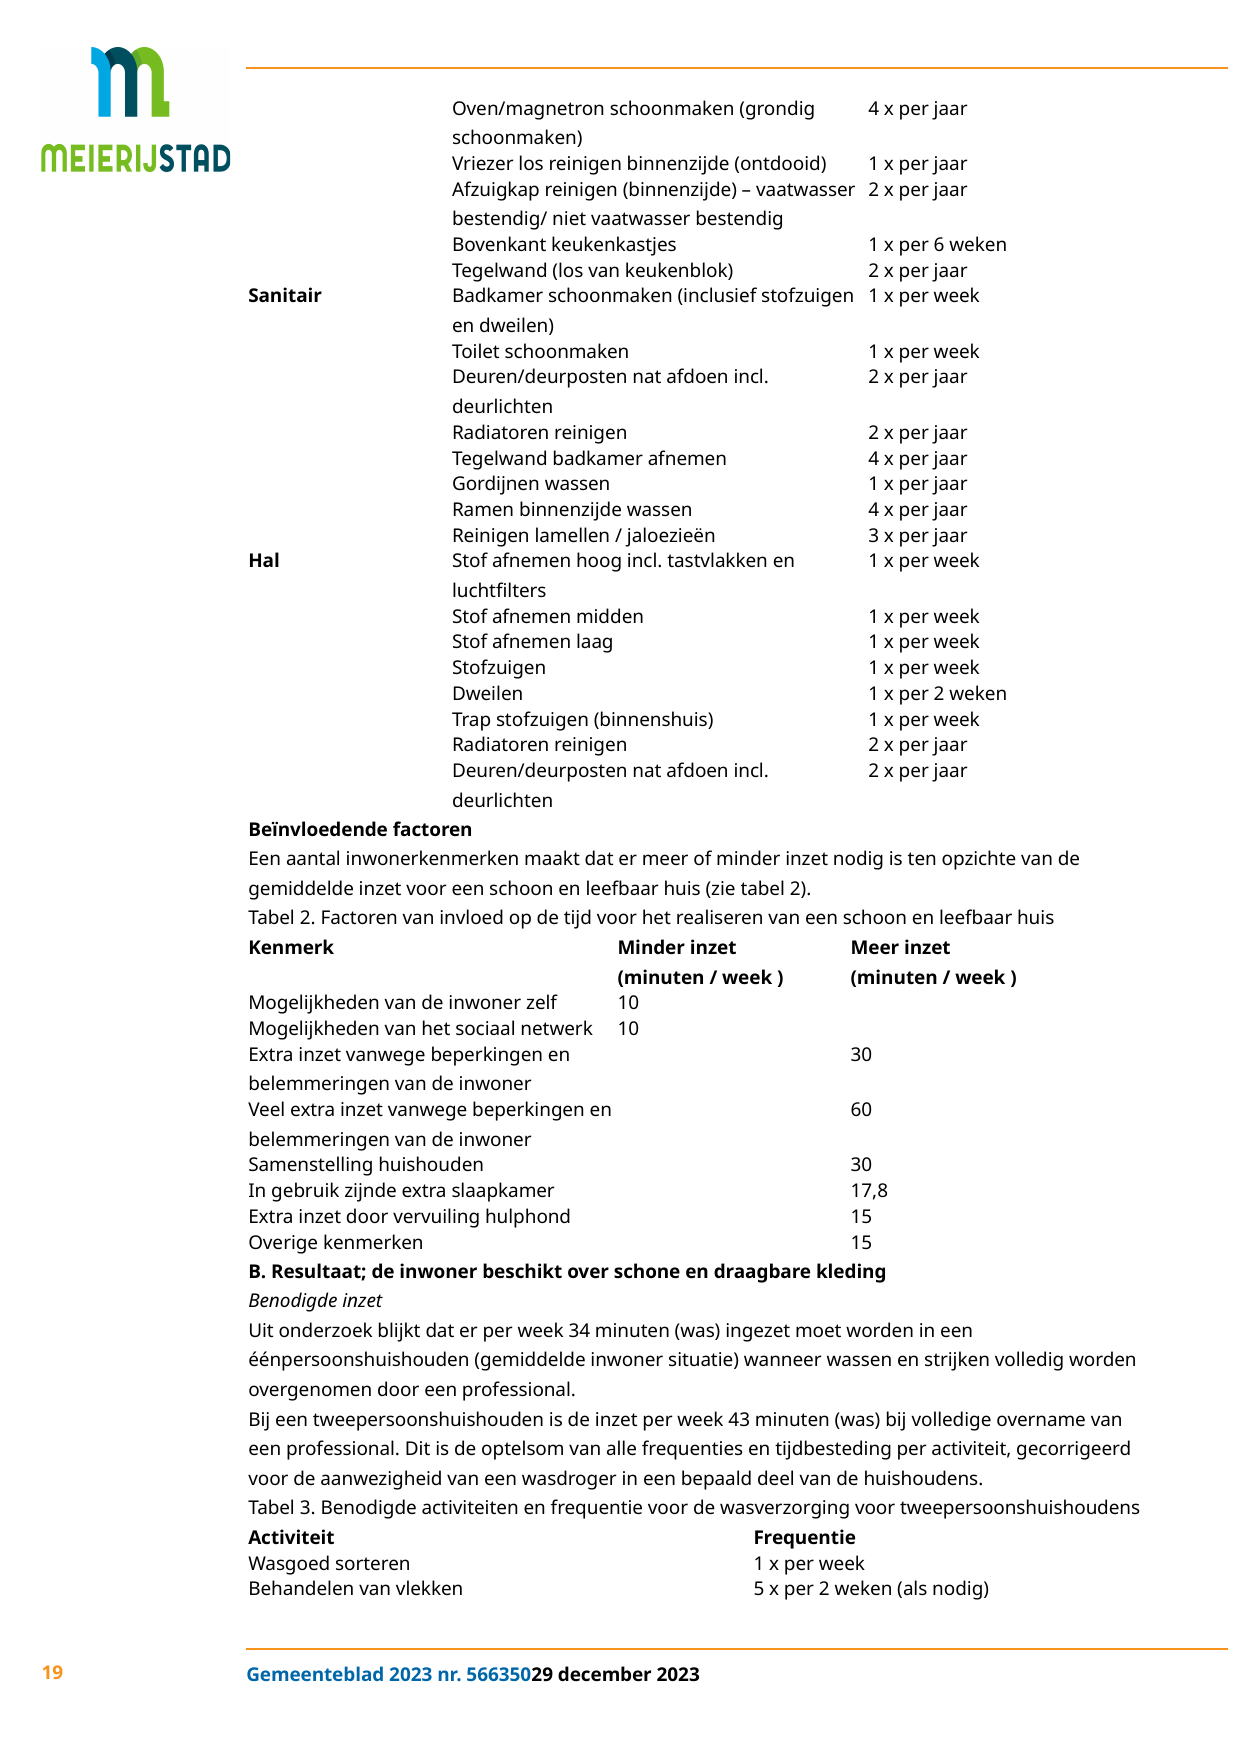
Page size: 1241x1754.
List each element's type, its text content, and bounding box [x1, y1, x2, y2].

table_cell [248, 150, 452, 176]
table_cell In gebruik zijnde extra slaapkamer [248, 1178, 617, 1203]
table_cell [248, 680, 452, 706]
text Bij een tweepersoonshuishouden is de inzet per week 43 minuten (was) bij volledige overname van een professional. Dit is de optelsom van alle frequenties en tijdbesteding per activiteit, gecorrigeerd voor de aanwezigheid van een wasdroger in een bepaald deel van de huishoudens. [248, 1406, 1152, 1491]
table_cell 4 x per jaar [868, 95, 1152, 150]
table_cell 1 x per 2 weken [868, 680, 1152, 706]
table_cell [248, 445, 452, 470]
table_cell Veel extra inzet vanwege beperkingen en belemmeringen van de inwoner [248, 1096, 617, 1152]
table_cell 1 x per week [868, 706, 1152, 732]
table_cell Wasgoed sorteren [248, 1550, 753, 1576]
table_cell [248, 470, 452, 496]
table_cell 1 x per week [753, 1550, 1152, 1576]
table_cell Stofzuigen [452, 654, 868, 680]
table_cell [248, 603, 452, 629]
table_cell Deuren/deurposten nat afdoen incl. deurlichten [452, 757, 868, 813]
table_header Activiteit [248, 1524, 753, 1550]
table_header Minder inzet (minuten / week ) [617, 934, 850, 989]
table_cell Radiatoren reinigen [452, 419, 868, 445]
table_header Kenmerk [248, 934, 617, 989]
table_cell Bovenkant keukenkastjes [452, 231, 868, 257]
table_cell [248, 419, 452, 445]
table_cell Ramen binnenzijde wassen [452, 496, 868, 522]
table_cell [617, 1041, 850, 1096]
table_cell [617, 1203, 850, 1229]
text Uit onderzoek blijkt dat er per week 34 minuten (was) ingezet moet worden in een éénpersoonshuishouden (gemiddelde inwoner situatie) wanneer wassen en strijken volledig worden overgenomen door een professional. [248, 1317, 1152, 1402]
table_cell 30 [850, 1041, 1152, 1096]
table_cell Extra inzet door vervuiling hulphond [248, 1203, 617, 1229]
table_cell 1 x per week [868, 548, 1152, 603]
table_cell Deuren/deurposten nat afdoen incl. deurlichten [452, 364, 868, 419]
table_cell [248, 176, 452, 231]
table_cell 15 [850, 1229, 1152, 1254]
table_cell Toilet schoonmaken [452, 338, 868, 364]
table_header Meer inzet (minuten / week ) [850, 934, 1152, 989]
table_cell Badkamer schoonmaken (inclusief stofzuigen en dweilen) [452, 283, 868, 338]
table_cell [617, 1178, 850, 1203]
table_cell Oven/magnetron schoonmaken (grondig schoonmaken) [452, 95, 868, 150]
table_cell [248, 95, 452, 150]
table_cell Stof afnemen laag [452, 629, 868, 654]
table_cell Tegelwand badkamer afnemen [452, 445, 868, 470]
table_cell 2 x per jaar [868, 176, 1152, 231]
table_cell 1 x per 6 weken [868, 231, 1152, 257]
table_cell 5 x per 2 weken (als nodig) [753, 1576, 1152, 1601]
table_cell Tegelwand (los van keukenblok) [452, 257, 868, 283]
table_cell 2 x per jaar [868, 757, 1152, 813]
table_cell Gordijnen wassen [452, 470, 868, 496]
table_cell [248, 757, 452, 813]
table_cell Stof afnemen midden [452, 603, 868, 629]
table_cell 1 x per week [868, 283, 1152, 338]
table_cell Samenstelling huishouden [248, 1152, 617, 1177]
table_cell 2 x per jaar [868, 364, 1152, 419]
table_header Frequentie [753, 1524, 1152, 1550]
table_cell Behandelen van vlekken [248, 1576, 753, 1601]
table_cell 17,8 [850, 1178, 1152, 1203]
table_cell Mogelijkheden van de inwoner zelf [248, 990, 617, 1015]
table_cell [248, 706, 452, 732]
table_cell [850, 990, 1152, 1015]
table_cell [617, 1229, 850, 1254]
table_cell 1 x per week [868, 629, 1152, 654]
table_cell 4 x per jaar [868, 496, 1152, 522]
table_cell Afzuigkap reinigen (binnenzijde) – vaatwasser bestendig/ niet vaatwasser bestendig [452, 176, 868, 231]
text B. Resultaat; de inwoner beschikt over schone en draagbare kleding [248, 1258, 1152, 1283]
table_cell Vriezer los reinigen binnenzijde (ontdooid) [452, 150, 868, 176]
table_cell [617, 1096, 850, 1152]
table_cell [248, 654, 452, 680]
table_cell [248, 629, 452, 654]
table_cell 4 x per jaar [868, 445, 1152, 470]
table_cell 30 [850, 1152, 1152, 1177]
table_cell 2 x per jaar [868, 419, 1152, 445]
table_cell Mogelijkheden van het sociaal netwerk [248, 1015, 617, 1041]
table_cell Trap stofzuigen (binnenshuis) [452, 706, 868, 732]
table_cell 10 [617, 990, 850, 1015]
picture [41, 47, 231, 172]
text Tabel 3. Benodigde activiteiten en frequentie voor de wasverzorging voor tweepersoonshuishoudens [248, 1494, 1152, 1520]
table_cell 1 x per week [868, 654, 1152, 680]
table_cell [248, 364, 452, 419]
table_cell Extra inzet vanwege beperkingen en belemmeringen van de inwoner [248, 1041, 617, 1096]
table_cell [248, 732, 452, 757]
table_cell 1 x per week [868, 338, 1152, 364]
text Beïnvloedende factoren [248, 816, 1152, 842]
table_cell 60 [850, 1096, 1152, 1152]
table_cell [248, 522, 452, 548]
table_cell 2 x per jaar [868, 732, 1152, 757]
table_cell [617, 1152, 850, 1177]
text Een aantal inwonerkenmerken maakt dat er meer of minder inzet nodig is ten opzichte van de gemiddelde inzet voor een schoon en leefbaar huis (zie tabel 2). [248, 845, 1152, 901]
table_cell 3 x per jaar [868, 522, 1152, 548]
table_cell 10 [617, 1015, 850, 1041]
text Benodigde inzet [248, 1287, 1152, 1313]
table_cell [248, 496, 452, 522]
table_cell Reinigen lamellen / jaloezieën [452, 522, 868, 548]
table_cell [248, 338, 452, 364]
table_cell Dweilen [452, 680, 868, 706]
table_cell 2 x per jaar [868, 257, 1152, 283]
table_cell 1 x per jaar [868, 470, 1152, 496]
table_cell Hal [248, 548, 452, 603]
table_cell Sanitair [248, 283, 452, 338]
table_cell [248, 257, 452, 283]
table_cell 1 x per jaar [868, 150, 1152, 176]
table_cell Overige kenmerken [248, 1229, 617, 1254]
table_cell Stof afnemen hoog incl. tastvlakken en luchtfilters [452, 548, 868, 603]
table_cell 15 [850, 1203, 1152, 1229]
table_cell 1 x per week [868, 603, 1152, 629]
table_cell [248, 231, 452, 257]
table_cell Radiatoren reinigen [452, 732, 868, 757]
table_cell [850, 1015, 1152, 1041]
text Tabel 2. Factoren van invloed op de tijd voor het realiseren van een schoon en leefbaar huis [248, 904, 1152, 930]
